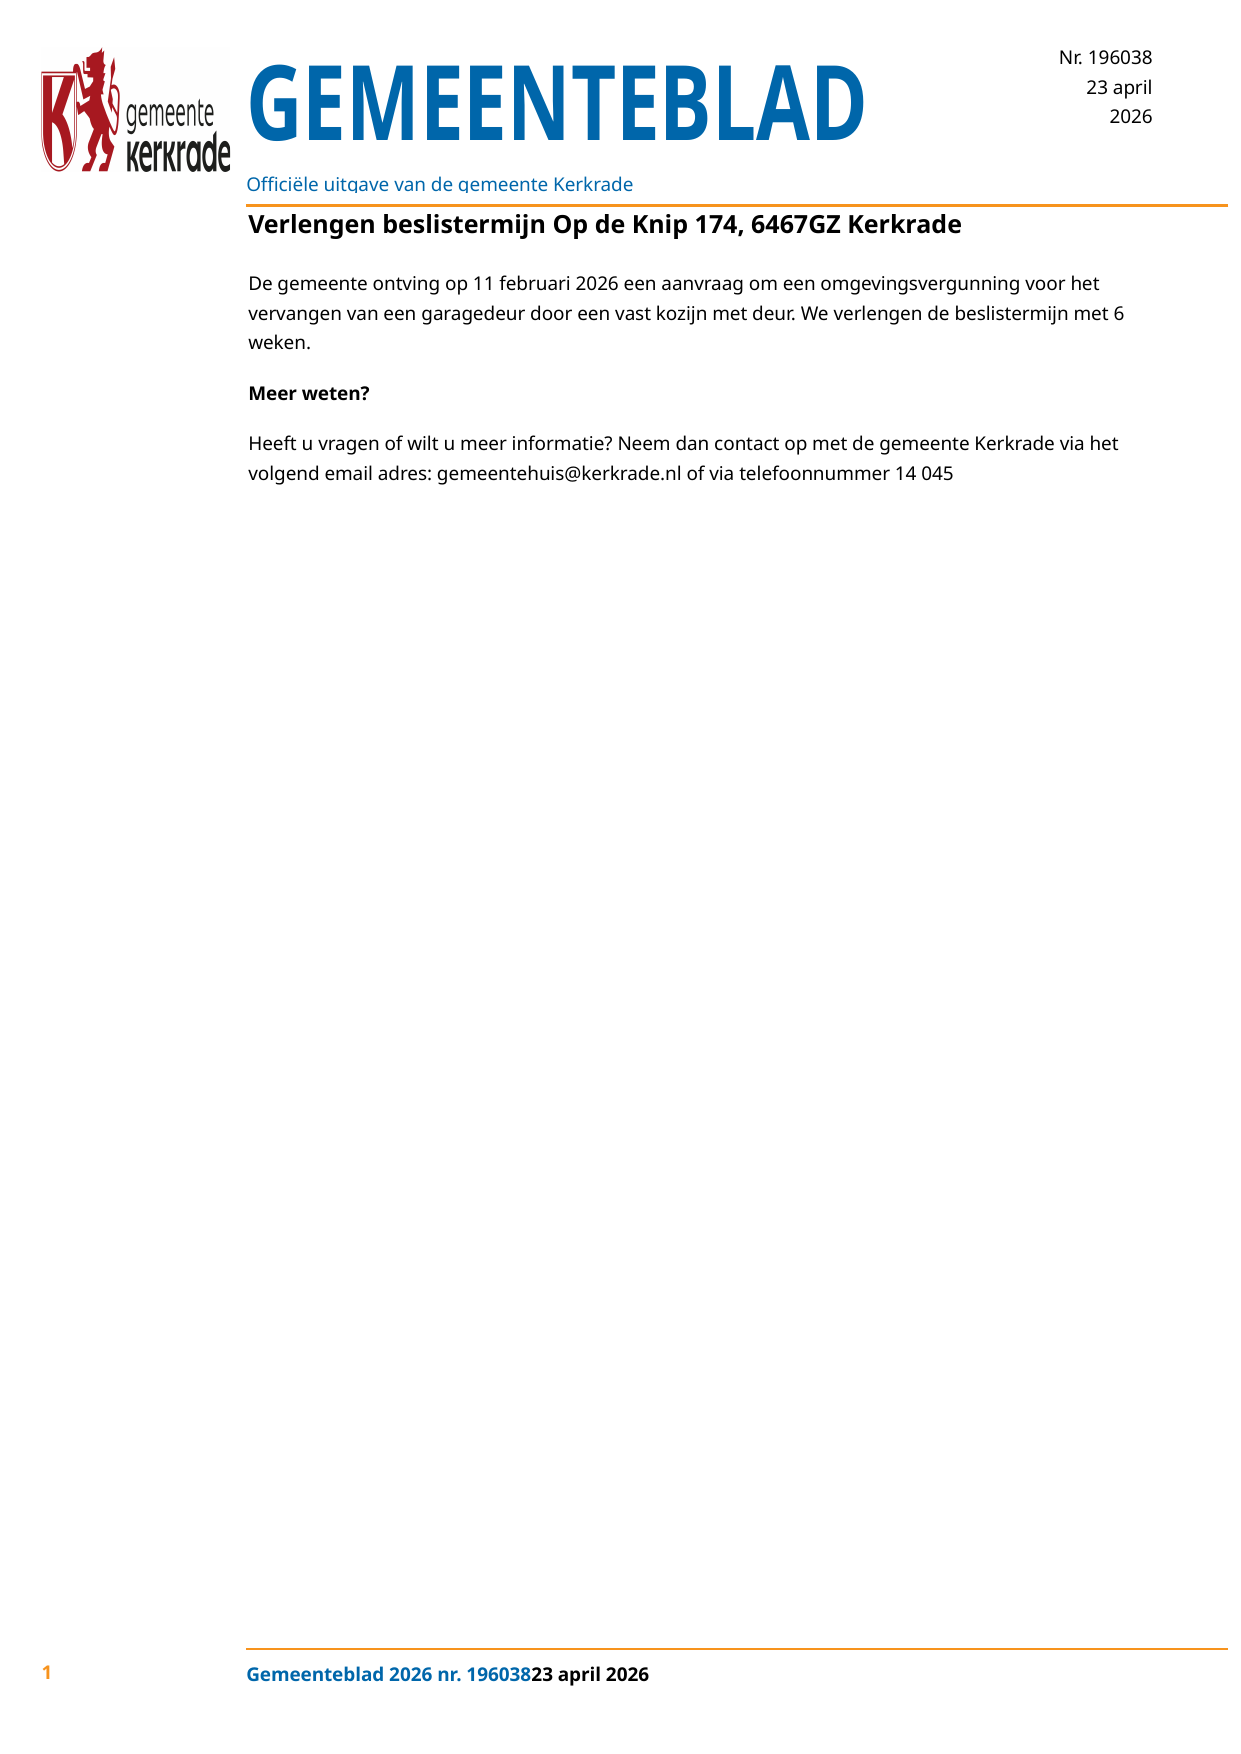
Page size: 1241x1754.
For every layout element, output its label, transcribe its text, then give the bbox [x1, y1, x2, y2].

text Heeft u vragen of wilt u meer informatie? Neem dan contact op met de gemeente Kerkrade via het volgend email adres: gemeentehuis@kerkrade.nl of via telefoonnummer 14 045 [248, 430, 1152, 486]
text De gemeente ontving op 11 februari 2026 een aanvraag om een omgevingsvergunning voor het vervangen van een garagedeur door een vast kozijn met deur. We verlengen de beslistermijn met 6 weken. [248, 270, 1152, 355]
text Meer weten? [248, 380, 1152, 406]
picture [41, 47, 231, 172]
text Verlengen beslistermijn Op de Knip 174, 6467GZ Kerkrade [248, 207, 1152, 241]
